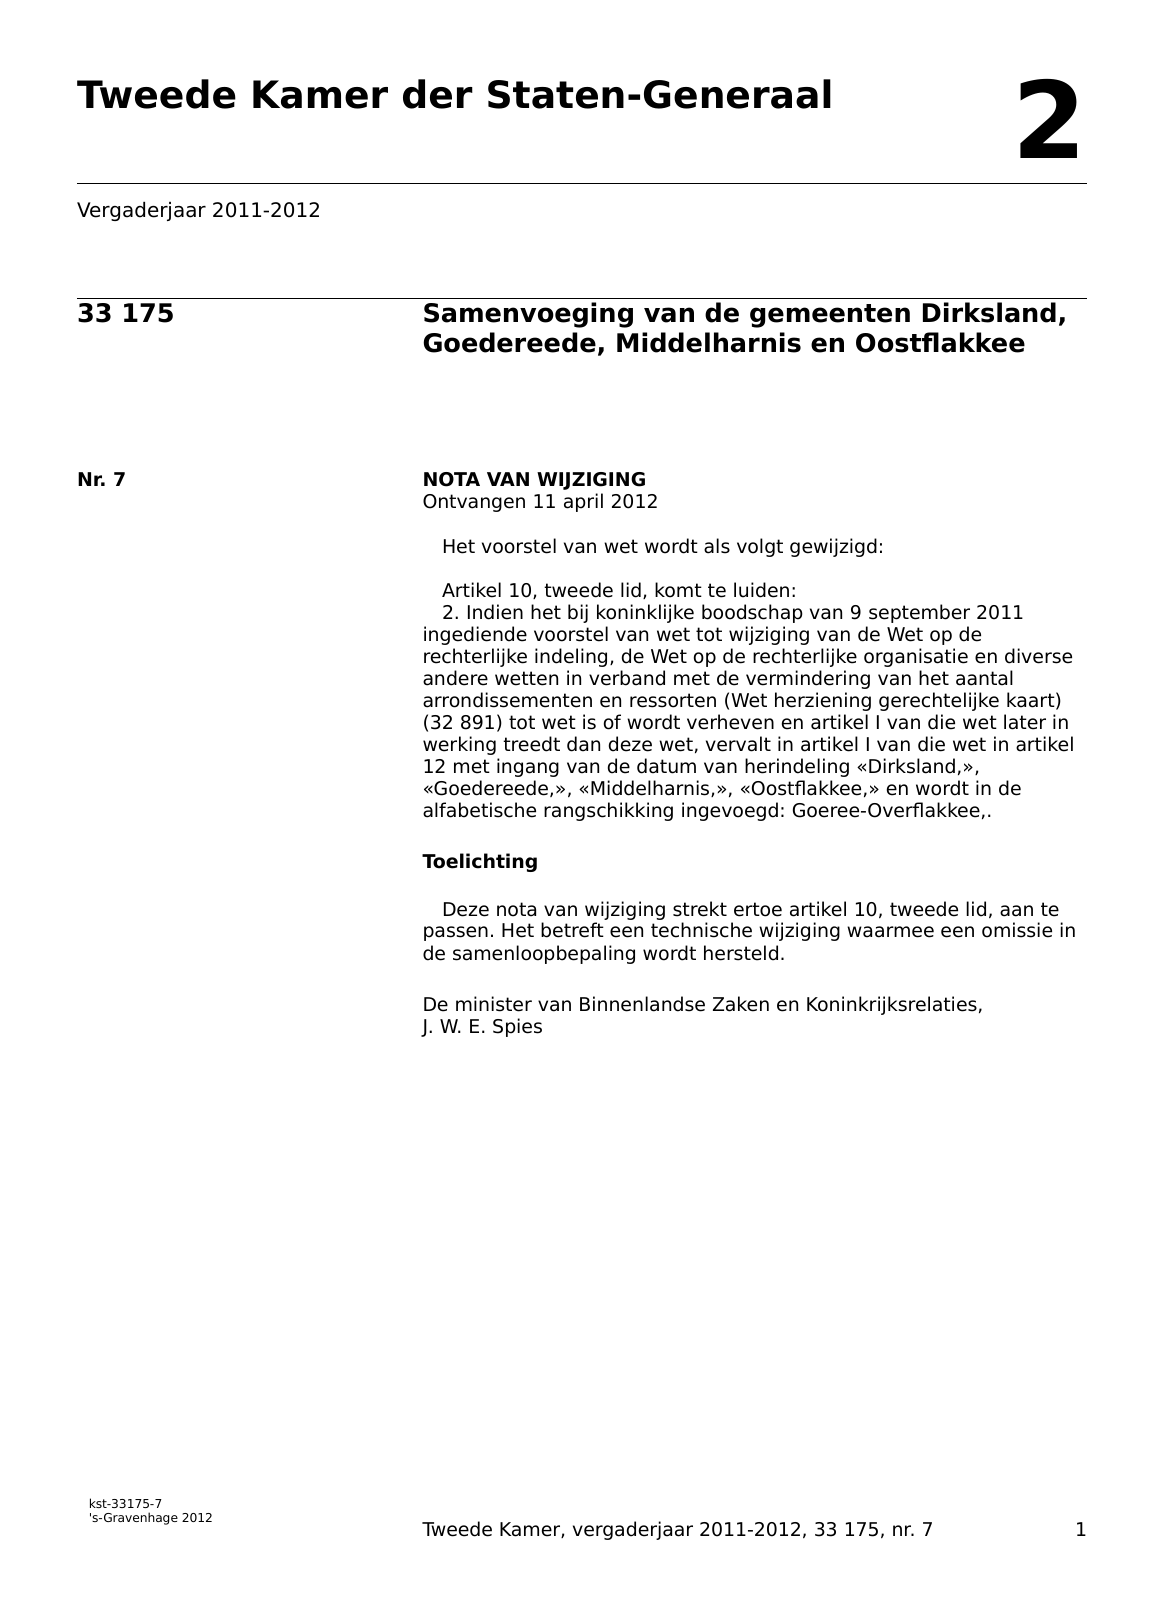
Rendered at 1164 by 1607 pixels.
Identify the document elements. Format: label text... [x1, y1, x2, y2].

text Artikel 10, tweede lid, komt te luiden: [422, 580, 1087, 602]
text De minister van Binnenlandse Zaken en Koninkrijksrelaties, J. W. E. Spies [422, 994, 1087, 1038]
text Het voorstel van wet wordt als volgt gewijzigd: [422, 536, 1087, 557]
table_header Tweede Kamer der Staten-Generaal [77, 59, 886, 183]
text Ontvangen 11 april 2012 [422, 491, 1087, 513]
text 's-Gravenhage 2012 [88, 1511, 323, 1525]
subtitle Toelichting [422, 851, 1087, 873]
table_header 2 [886, 59, 1087, 183]
text Deze nota van wijziging strekt ertoe artikel 10, tweede lid, aan te passen. Het betreft een technische wijziging waarmee een omissie in de samenloopbepaling wordt hersteld. [422, 898, 1087, 964]
table_cell Vergaderjaar 2011-2012 [77, 184, 1087, 298]
subtitle Nr. 7 NOTA VAN WIJZIGING [77, 469, 1087, 491]
text kst-33175-7 [88, 1497, 323, 1511]
subtitle 33 175 Samenvoeging van de gemeenten Dirksland, Goedereede, Middelharnis en Oostflakkee [77, 299, 1087, 358]
text 2. Indien het bij koninklijke boodschap van 9 september 2011 ingediende voorstel van wet tot wijziging van de Wet op de rechterlijke indeling, de Wet op de rechterlijke organisatie en diverse andere wetten in verband met de vermindering van het aantal arrondissementen en ressorten (Wet herziening gerechtelijke kaart) (32 891) tot wet is of wordt verheven en artikel I van die wet later in werking treedt dan deze wet, vervalt in artikel I van die wet in artikel 12 met ingang van de datum van herindeling «Dirksland,», «Goedereede,», «Middelharnis,», «Oostflakkee,» en wordt in de alfabetische rangschikking ingevoegd: Goeree-Overflakkee,. [422, 602, 1087, 821]
